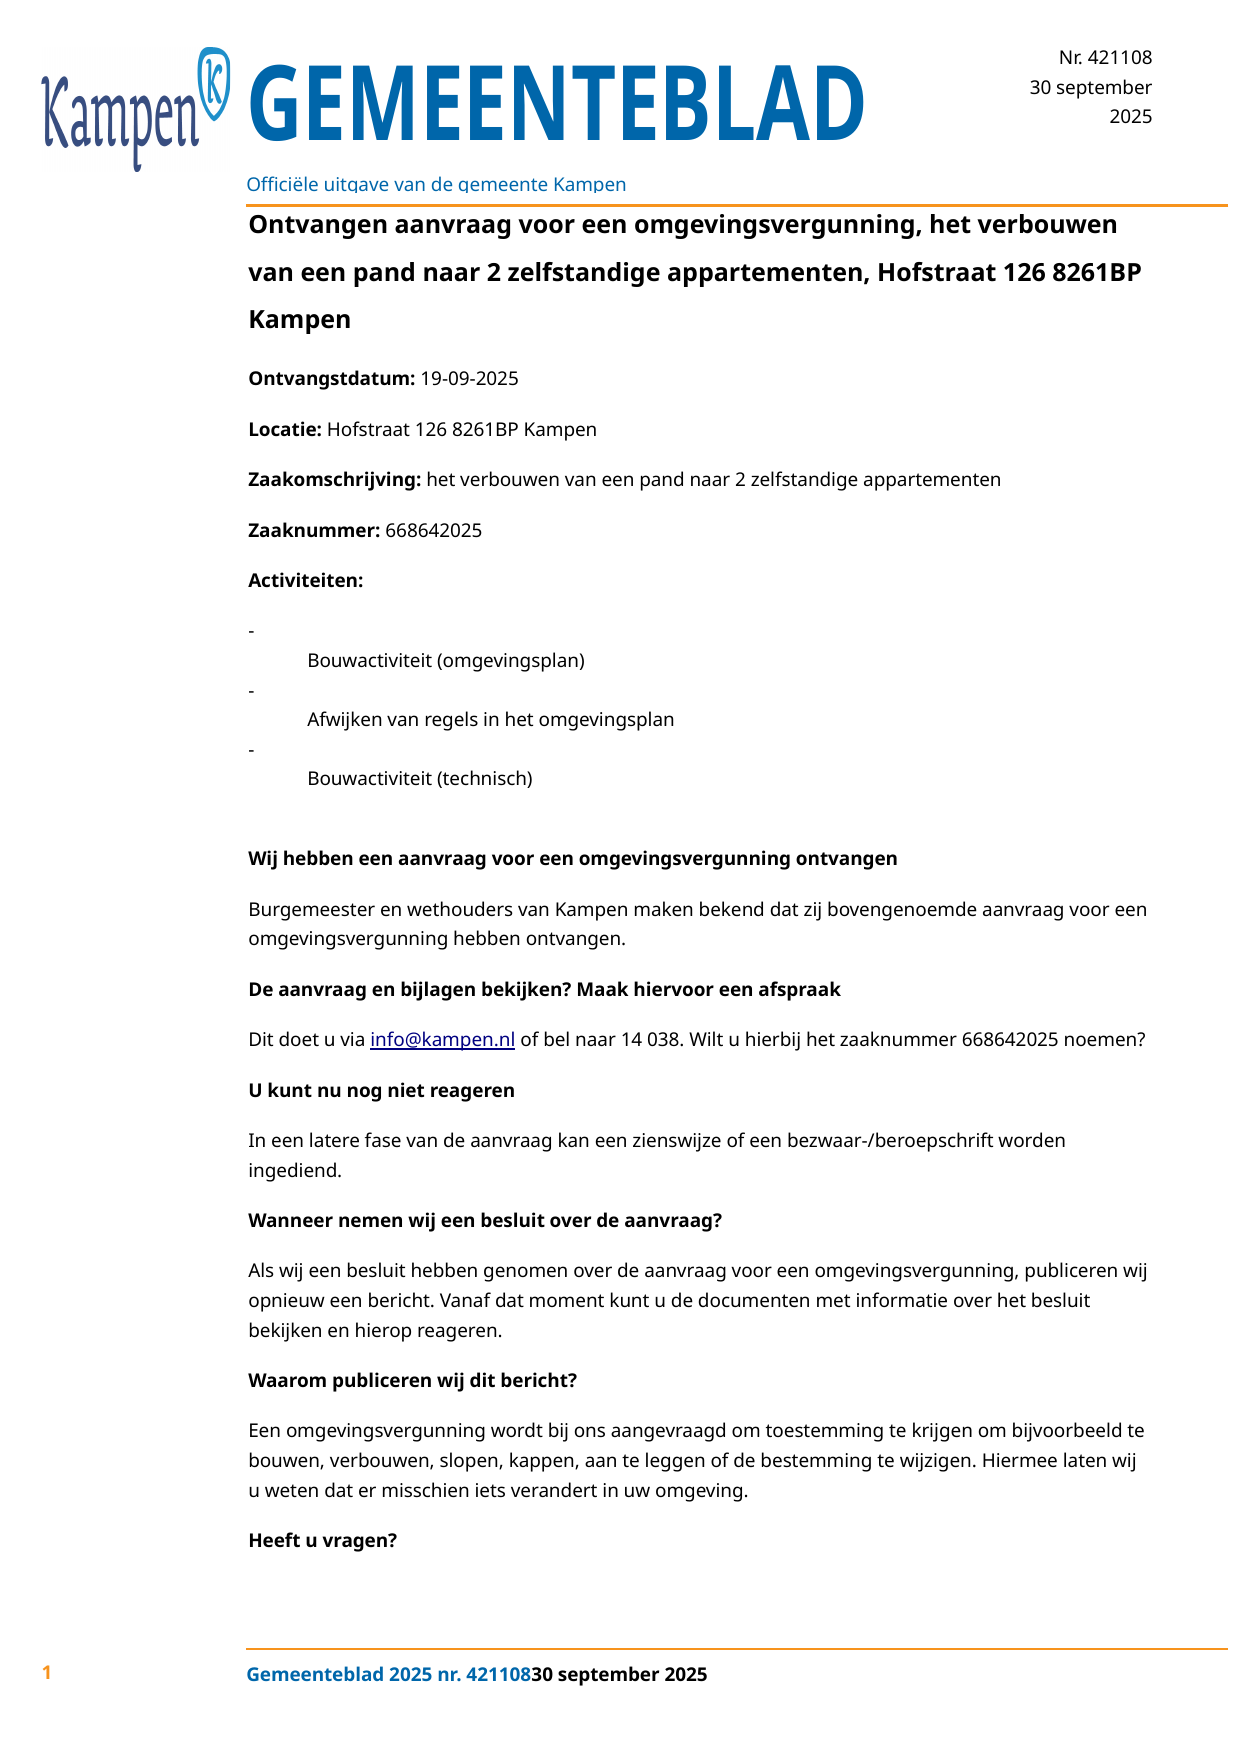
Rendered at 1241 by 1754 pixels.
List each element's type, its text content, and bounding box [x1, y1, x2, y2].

text Ontvangen aanvraag voor een omgevingsvergunning, het verbouwen van een pand naar 2 zelfstandige appartementen, Hofstraat 126 8261BP Kampen [248, 207, 1152, 336]
list Bouwactiviteit (omgevingsplan) [248, 647, 1152, 673]
text In een latere fase van de aanvraag kan een zienswijze of een bezwaar-/beroepschrift worden ingediend. [248, 1127, 1152, 1182]
text Als wij een besluit hebben genomen over de aanvraag voor een omgevingsvergunning, publiceren wij opnieuw een bericht. Vanaf dat moment kunt u de documenten met informatie over het besluit bekijken en hierop reageren. [248, 1258, 1152, 1342]
text Locatie: Hofstraat 126 8261BP Kampen [248, 416, 1152, 442]
text Dit doet u via info@kampen.nl of bel naar 14 038. Wilt u hierbij het zaaknummer 668642025 noemen? [248, 1026, 1152, 1052]
text Waarom publiceren wij dit bericht? [248, 1367, 1152, 1393]
text Heeft u vragen? [248, 1527, 1152, 1553]
picture [41, 47, 231, 172]
text De aanvraag en bijlagen bekijken? Maak hiervoor een afspraak [248, 976, 1152, 1002]
list Afwijken van regels in het omgevingsplan [248, 706, 1152, 732]
text Een omgevingsvergunning wordt bij ons aangevraagd om toestemming te krijgen om bijvoorbeeld te bouwen, verbouwen, slopen, kappen, aan te leggen of de bestemming te wijzigen. Hiermee laten wij u weten dat er misschien iets verandert in uw omgeving. [248, 1418, 1152, 1502]
text Zaaknummer: 668642025 [248, 517, 1152, 542]
text Ontvangstdatum: 19-09-2025 [248, 366, 1152, 391]
text Zaakomschrijving: het verbouwen van een pand naar 2 zelfstandige appartementen [248, 466, 1152, 492]
text U kunt nu nog niet reageren [248, 1077, 1152, 1102]
text Burgemeester en wethouders van Kampen maken bekend dat zij bovengenoemde aanvraag voor een omgevingsvergunning hebben ontvangen. [248, 896, 1152, 951]
text Activiteiten: [248, 567, 1152, 593]
text Wij hebben een aanvraag voor een omgevingsvergunning ontvangen [248, 846, 1152, 871]
list Bouwactiviteit (technisch) [248, 766, 1152, 791]
text Wanneer nemen wij een besluit over de aanvraag? [248, 1207, 1152, 1233]
